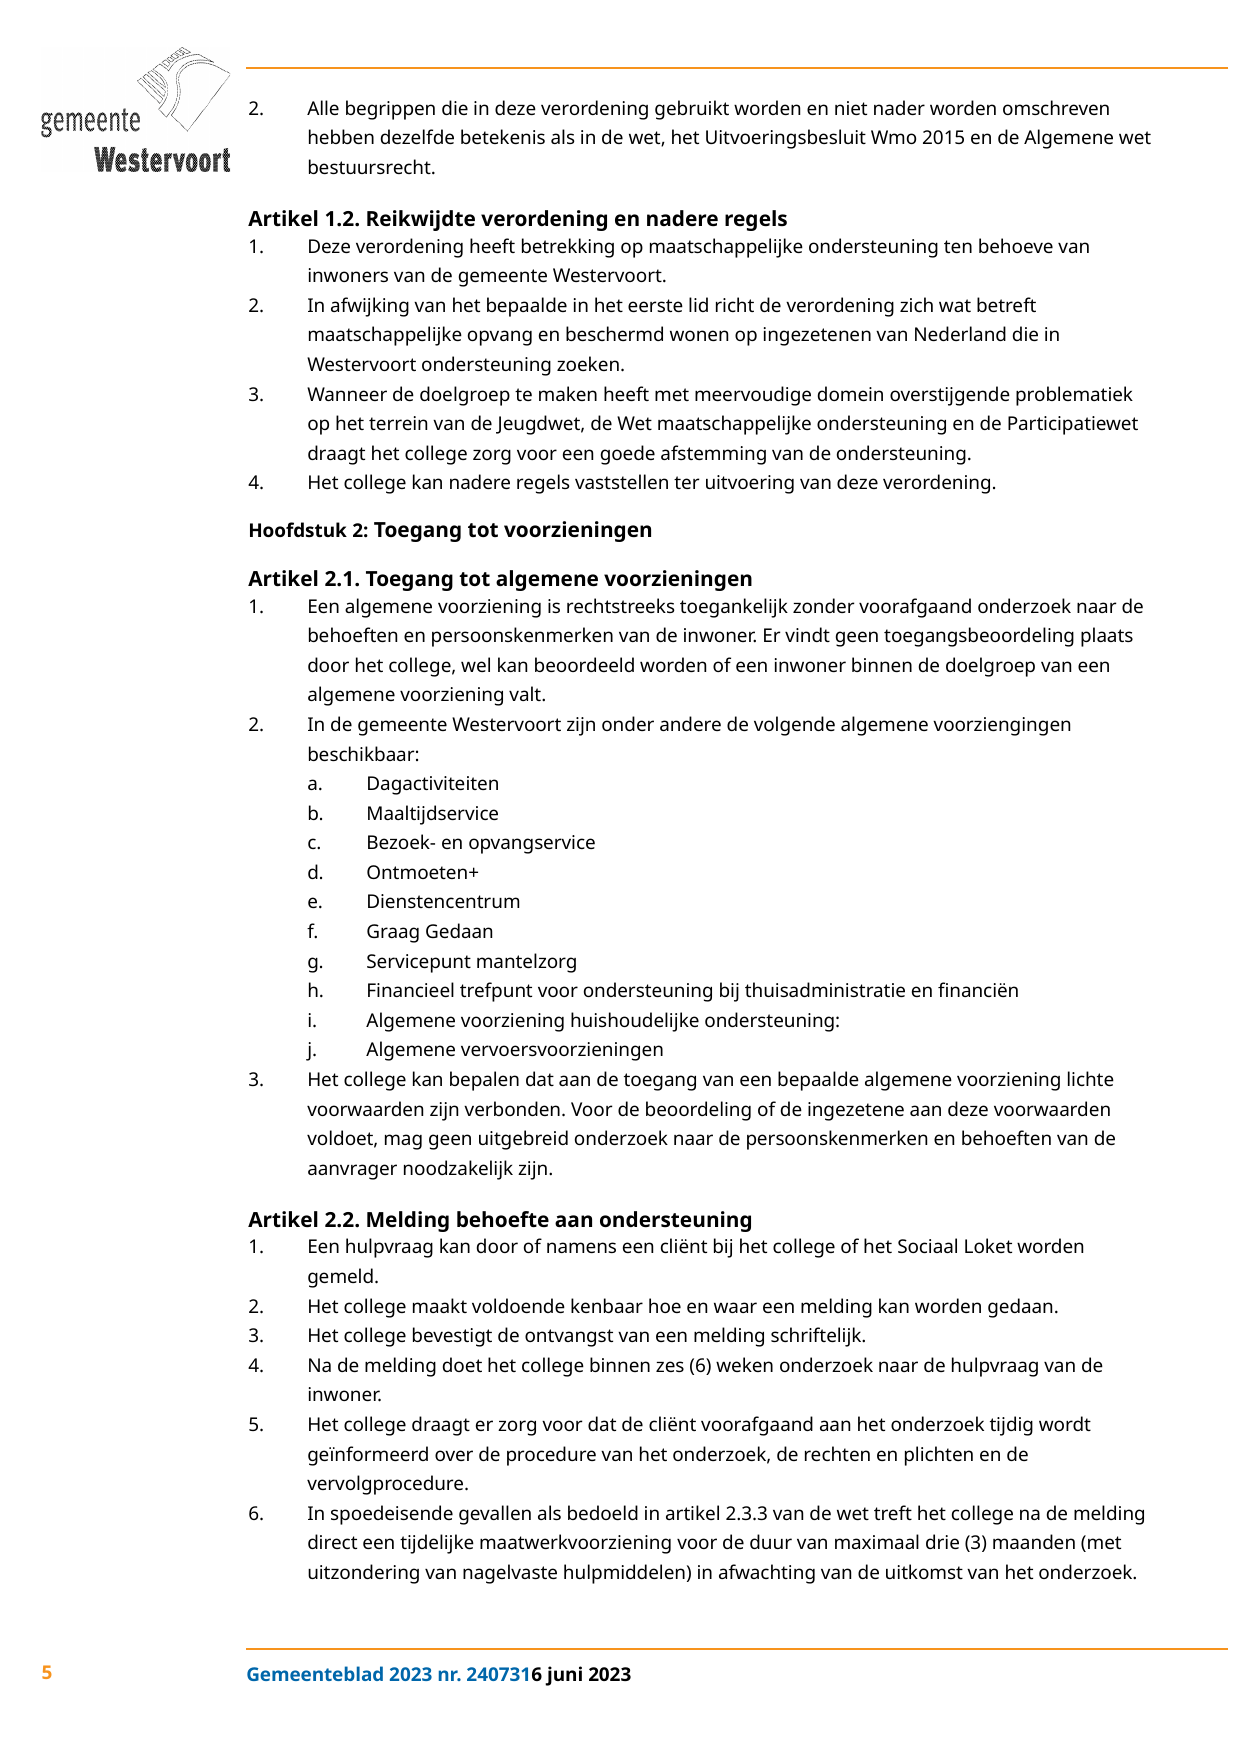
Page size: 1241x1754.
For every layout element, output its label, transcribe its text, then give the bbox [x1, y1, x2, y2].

text Artikel 1.2. Reikwijdte verordening en nadere regels [248, 204, 1152, 233]
list Een hulpvraag kan door of namens een cliënt bij het college of het Sociaal Loket worden gemeld. [248, 1234, 1152, 1289]
list In afwijking van het bepaalde in het eerste lid richt de verordening zich wat betreft maatschappelijke opvang en beschermd wonen op ingezetenen van Nederland die in Westervoort ondersteuning zoeken. [248, 292, 1152, 377]
list In spoedeisende gevallen als bedoeld in artikel 2.3.3 van de wet treft het college na de melding direct een tijdelijke maatwerkvoorziening voor de duur van maximaal drie (3) maanden (met uitzondering van nagelvaste hulpmiddelen) in afwachting van de uitkomst van het onderzoek. [248, 1500, 1152, 1585]
list Het college bevestigt de ontvangst van een melding schriftelijk. [248, 1322, 1152, 1348]
list Een algemene voorziening is rechtstreeks toegankelijk zonder voorafgaand onderzoek naar de behoeften en persoonskenmerken van de inwoner. Er vindt geen toegangsbeoordeling plaats door het college, wel kan beoordeeld worden of een inwoner binnen de doelgroep van een algemene voorziening valt. [248, 593, 1152, 707]
list Dienstencentrum [307, 889, 1152, 914]
list Na de melding doet het college binnen zes (6) weken onderzoek naar de hulpvraag van de inwoner. [248, 1352, 1152, 1407]
list Bezoek- en opvangservice [307, 829, 1152, 855]
list Alle begrippen die in deze verordening gebruikt worden en niet nader worden omschreven hebben dezelfde betekenis als in de wet, het Uitvoeringsbesluit Wmo 2015 en de Algemene wet bestuursrecht. [248, 95, 1152, 180]
list Maaltijdservice [307, 800, 1152, 826]
list Het college draagt er zorg voor dat de cliënt voorafgaand aan het onderzoek tijdig wordt geïnformeerd over de procedure van het onderzoek, de rechten en plichten en de vervolgprocedure. [248, 1411, 1152, 1496]
list Het college kan nadere regels vaststellen ter uitvoering van deze verordening. [248, 469, 1152, 495]
list Ontmoeten+ [307, 859, 1152, 885]
list Algemene voorziening huishoudelijke ondersteuning: [307, 1007, 1152, 1033]
list Deze verordening heeft betrekking op maatschappelijke ondersteuning ten behoeve van inwoners van de gemeente Westervoort. [248, 233, 1152, 288]
text Artikel 2.1. Toegang tot algemene voorzieningen [248, 564, 1152, 593]
list Dagactiviteiten [307, 770, 1152, 796]
text Artikel 2.2. Melding behoefte aan ondersteuning [248, 1205, 1152, 1234]
list Algemene vervoersvoorzieningen [307, 1037, 1152, 1062]
list Het college maakt voldoende kenbaar hoe en waar een melding kan worden gedaan. [248, 1293, 1152, 1319]
list Het college kan bepalen dat aan de toegang van een bepaalde algemene voorziening lichte voorwaarden zijn verbonden. Voor de beoordeling of de ingezetene aan deze voorwaarden voldoet, mag geen uitgebreid onderzoek naar de persoonskenmerken en behoeften van de aanvrager noodzakelijk zijn. [248, 1066, 1152, 1181]
list Wanneer de doelgroep te maken heeft met meervoudige domein overstijgende problematiek op het terrein van de Jeugdwet, de Wet maatschappelijke ondersteuning en de Participatiewet draagt het college zorg voor een goede afstemming van de ondersteuning. [248, 381, 1152, 466]
text Hoofdstuk 2: Toegang tot voorzieningen [248, 515, 1152, 543]
list Financieel trefpunt voor ondersteuning bij thuisadministratie en financiën [307, 977, 1152, 1003]
picture [41, 47, 231, 172]
list Graag Gedaan [307, 918, 1152, 944]
list Servicepunt mantelzorg [307, 948, 1152, 973]
list In de gemeente Westervoort zijn onder andere de volgende algemene voorziengingen beschikbaar: [248, 711, 1152, 766]
